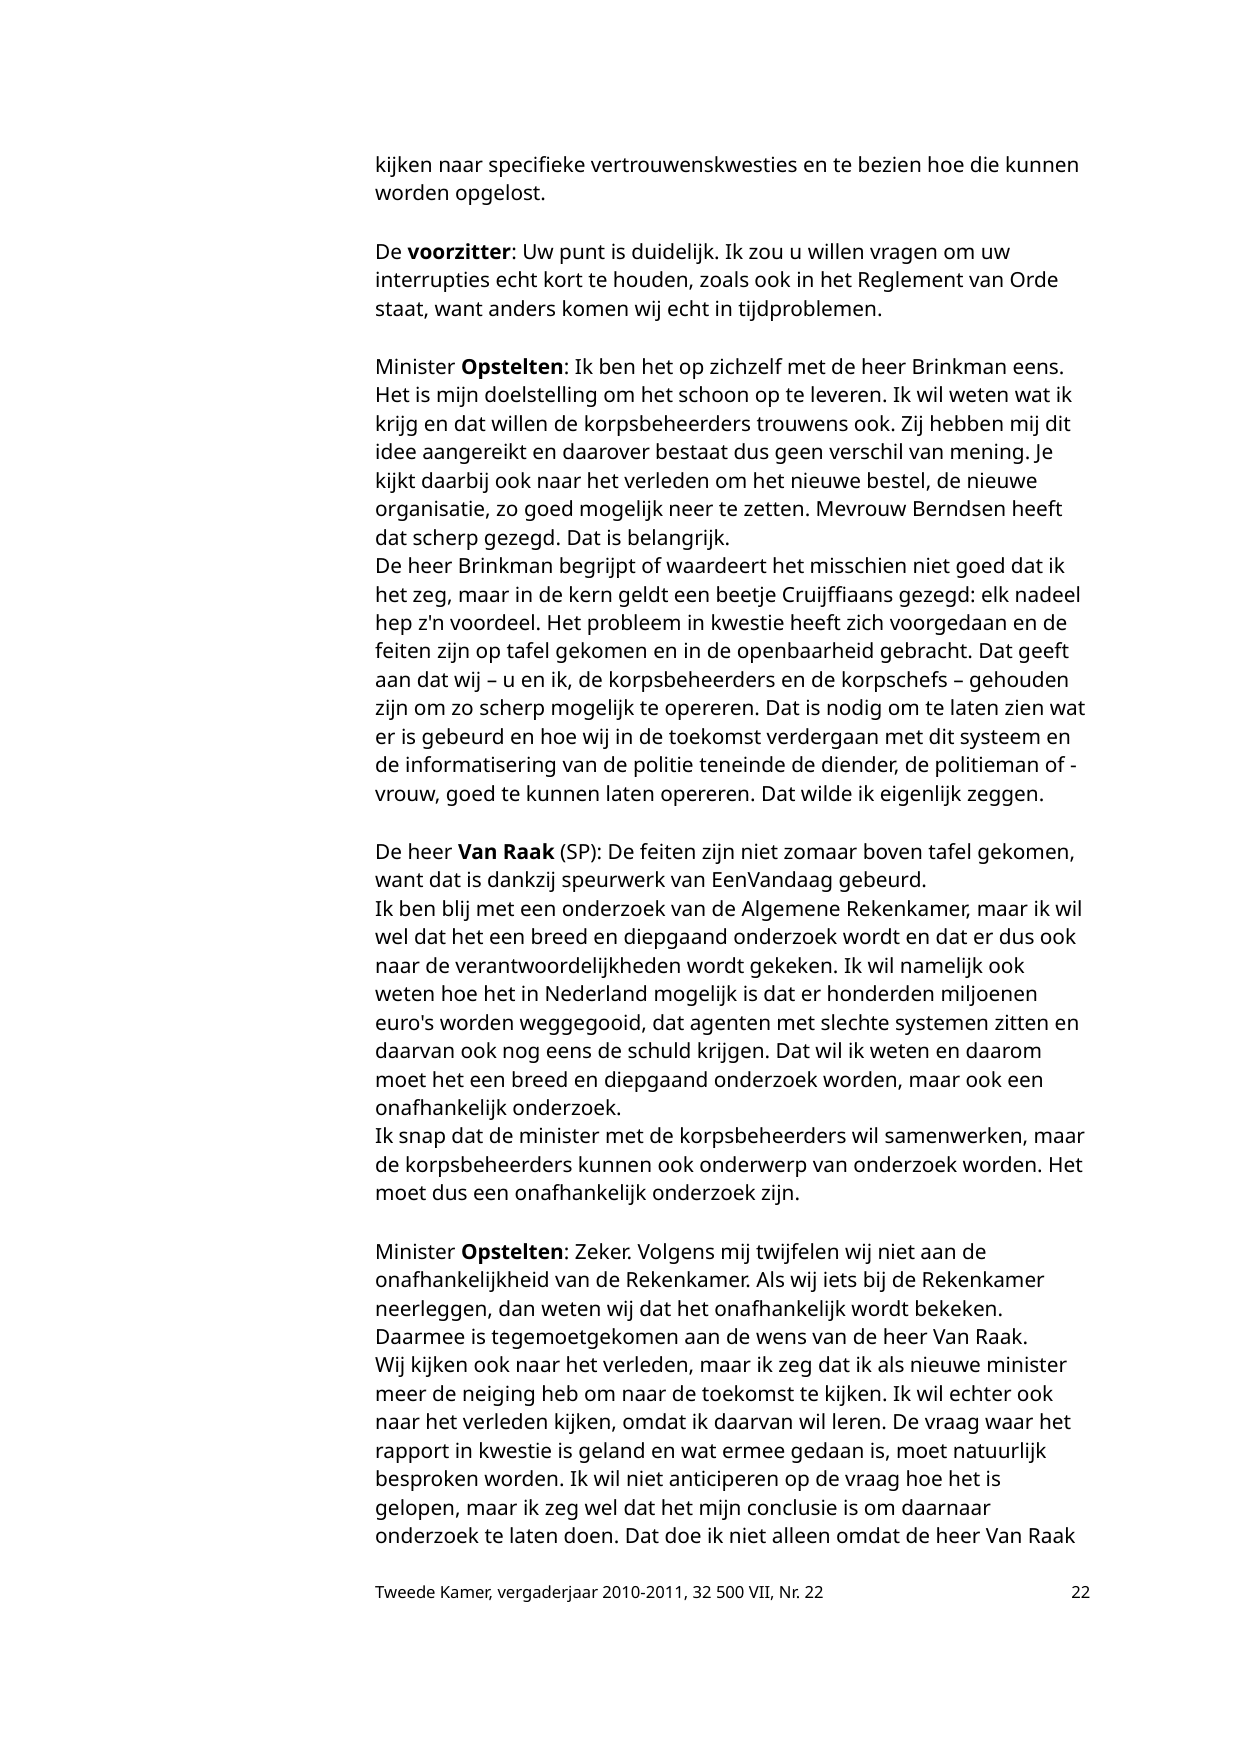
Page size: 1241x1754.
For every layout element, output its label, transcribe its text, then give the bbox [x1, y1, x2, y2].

text Ik ben blij met een onderzoek van de Algemene Rekenkamer, maar ik wil wel dat het een breed en diepgaand onderzoek wordt en dat er dus ook naar de verantwoordelijkheden wordt gekeken. Ik wil namelijk ook weten hoe het in Nederland mogelijk is dat er honderden miljoenen euro's worden weggegooid, dat agenten met slechte systemen zitten en daarvan ook nog eens de schuld krijgen. Dat wil ik weten en daarom moet het een breed en diepgaand onderzoek worden, maar ook een onafhankelijk onderzoek. [375, 894, 1090, 1122]
text De voorzitter: Uw punt is duidelijk. Ik zou u willen vragen om uw interrupties echt kort te houden, zoals ook in het Reglement van Orde staat, want anders komen wij echt in tijdproblemen. [375, 237, 1090, 322]
text Minister Opstelten: Ik ben het op zichzelf met de heer Brinkman eens. Het is mijn doelstelling om het schoon op te leveren. Ik wil weten wat ik krijg en dat willen de korpsbeheerders trouwens ook. Zij hebben mij dit idee aangereikt en daarover bestaat dus geen verschil van mening. Je kijkt daarbij ook naar het verleden om het nieuwe bestel, de nieuwe organisatie, zo goed mogelijk neer te zetten. Mevrouw Berndsen heeft dat scherp gezegd. Dat is belangrijk. [375, 352, 1090, 551]
text De heer Van Raak (SP): De feiten zijn niet zomaar boven tafel gekomen, want dat is dankzij speurwerk van EenVandaag gebeurd. [375, 837, 1090, 894]
text De heer Brinkman begrijpt of waardeert het misschien niet goed dat ik het zeg, maar in de kern geldt een beetje Cruijffiaans gezegd: elk nadeel hep z'n voordeel. Het probleem in kwestie heeft zich voorgedaan en de feiten zijn op tafel gekomen en in de openbaarheid gebracht. Dat geeft aan dat wij – u en ik, de korpsbeheerders en de korpschefs – gehouden zijn om zo scherp mogelijk te opereren. Dat is nodig om te laten zien wat er is gebeurd en hoe wij in de toekomst verdergaan met dit systeem en de informatisering van de politie teneinde de diender, de politieman of -vrouw, goed te kunnen laten opereren. Dat wilde ik eigenlijk zeggen. [375, 551, 1090, 807]
text Ik snap dat de minister met de korpsbeheerders wil samenwerken, maar de korpsbeheerders kunnen ook onderwerp van onderzoek worden. Het moet dus een onafhankelijk onderzoek zijn. [375, 1122, 1090, 1207]
text kijken naar specifieke vertrouwenskwesties en te bezien hoe die kunnen worden opgelost. [375, 150, 1090, 207]
text Wij kijken ook naar het verleden, maar ik zeg dat ik als nieuwe minister meer de neiging heb om naar de toekomst te kijken. Ik wil echter ook naar het verleden kijken, omdat ik daarvan wil leren. De vraag waar het rapport in kwestie is geland en wat ermee gedaan is, moet natuurlijk besproken worden. Ik wil niet anticiperen op de vraag hoe het is gelopen, maar ik zeg wel dat het mijn conclusie is om daarnaar onderzoek te laten doen. Dat doe ik niet alleen omdat de heer Van Raak [375, 1351, 1090, 1550]
text Minister Opstelten: Zeker. Volgens mij twijfelen wij niet aan de onafhankelijkheid van de Rekenkamer. Als wij iets bij de Rekenkamer neerleggen, dan weten wij dat het onafhankelijk wordt bekeken. Daarmee is tegemoetgekomen aan de wens van de heer Van Raak. [375, 1237, 1090, 1351]
